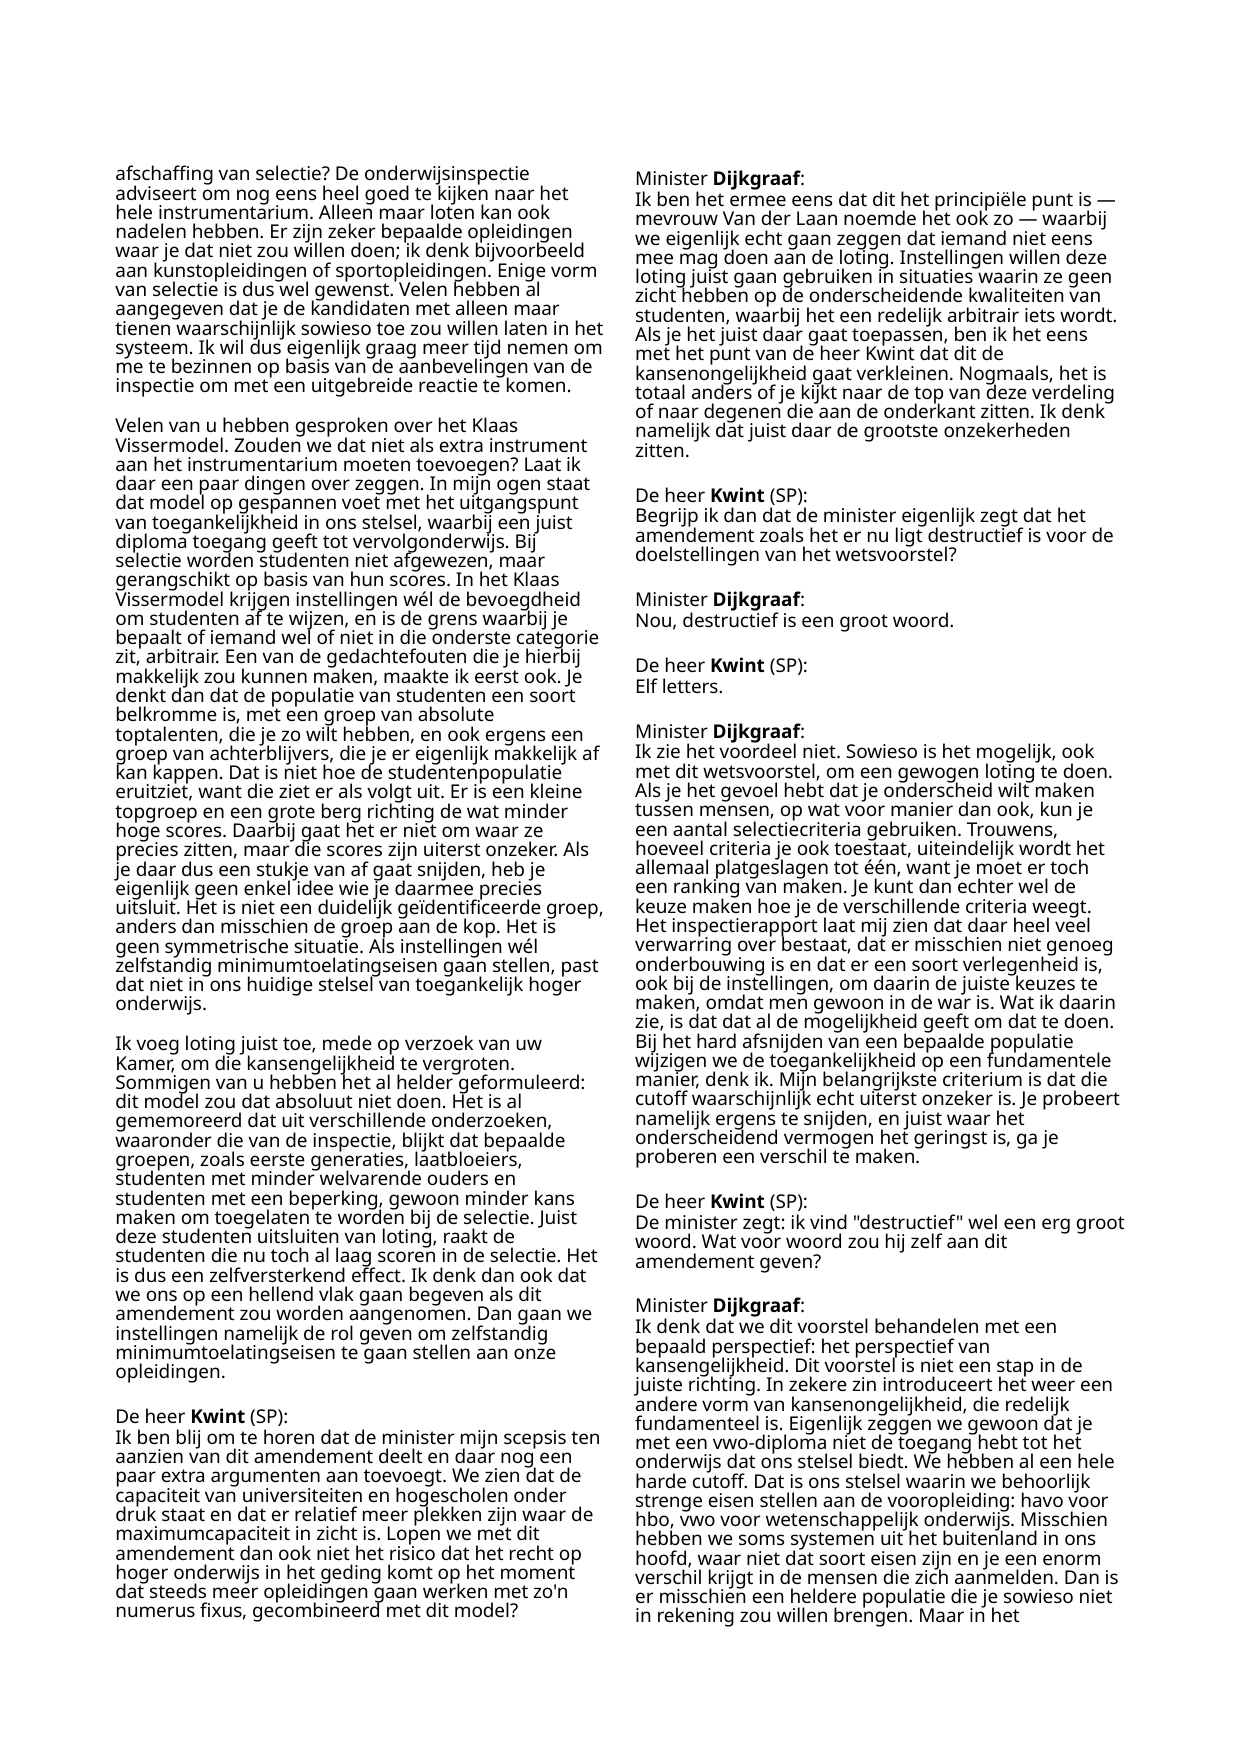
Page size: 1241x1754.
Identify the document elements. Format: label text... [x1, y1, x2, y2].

text Nou, destructief is een groot woord. [635, 612, 1125, 631]
text Minister Dijkgraaf: [635, 718, 1125, 743]
text Minister Dijkgraaf: [635, 165, 1125, 191]
text Minister Dijkgraaf: [635, 1293, 1125, 1318]
text Minister Dijkgraaf: [635, 586, 1125, 612]
text Velen van u hebben gesproken over het Klaas Vissermodel. Zouden we dat niet als extra instrument aan het instrumentarium moeten toevoegen? Laat ik daar een paar dingen over zeggen. In mijn ogen staat dat model op gespannen voet met het uitgangspunt van toegankelijkheid in ons stelsel, waarbij een juist diploma toegang geeft tot vervolgonderwijs. Bij selectie worden studenten niet afgewezen, maar gerangschikt op basis van hun scores. In het Klaas Vissermodel krijgen instellingen wél de bevoegdheid om studenten af te wijzen, en is de grens waarbij je bepaalt of iemand wel of niet in die onderste categorie zit, arbitrair. Een van de gedachtefouten die je hierbij makkelijk zou kunnen maken, maakte ik eerst ook. Je denkt dan dat de populatie van studenten een soort belkromme is, met een groep van absolute toptalenten, die je zo wilt hebben, en ook ergens een groep van achterblijvers, die je er eigenlijk makkelijk af kan kappen. Dat is niet hoe de studentenpopulatie eruitziet, want die ziet er als volgt uit. Er is een kleine topgroep en een grote berg richting de wat minder hoge scores. Daarbij gaat het er niet om waar ze precies zitten, maar die scores zijn uiterst onzeker. Als je daar dus een stukje van af gaat snijden, heb je eigenlijk geen enkel idee wie je daarmee precies uitsluit. Het is niet een duidelijk geïdentificeerde groep, anders dan misschien de groep aan de kop. Het is geen symmetrische situatie. Als instellingen wél zelfstandig minimumtoelatingseisen gaan stellen, past dat niet in ons huidige stelsel van toegankelijk hoger onderwijs. [115, 417, 605, 1015]
text Elf letters. [635, 678, 1125, 697]
text De minister zegt: ik vind "destructief" wel een erg groot woord. Wat voor woord zou hij zelf aan dit amendement geven? [635, 1214, 1125, 1272]
text Ik voeg loting juist toe, mede op verzoek van uw Kamer, om die kansengelijkheid te vergroten. Sommigen van u hebben het al helder geformuleerd: dit model zou dat absoluut niet doen. Het is al gememoreerd dat uit verschillende onderzoeken, waaronder die van de inspectie, blijkt dat bepaalde groepen, zoals eerste generaties, laatbloeiers, studenten met minder welvarende ouders en studenten met een beperking, gewoon minder kans maken om toegelaten te worden bij de selectie. Juist deze studenten uitsluiten van loting, raakt de studenten die nu toch al laag scoren in de selectie. Het is dus een zelfversterkend effect. Ik denk dan ook dat we ons op een hellend vlak gaan begeven als dit amendement zou worden aangenomen. Dan gaan we instellingen namelijk de rol geven om zelfstandig minimumtoelatingseisen te gaan stellen aan onze opleidingen. [115, 1035, 605, 1382]
text De heer Kwint (SP): [635, 482, 1125, 507]
text De heer Kwint (SP): [635, 1188, 1125, 1214]
text Ik ben het ermee eens dat dit het principiële punt is — mevrouw Van der Laan noemde het ook zo — waarbij we eigenlijk echt gaan zeggen dat iemand niet eens mee mag doen aan de loting. Instellingen willen deze loting juist gaan gebruiken in situaties waarin ze geen zicht hebben op de onderscheidende kwaliteiten van studenten, waarbij het een redelijk arbitrair iets wordt. Als je het juist daar gaat toepassen, ben ik het eens met het punt van de heer Kwint dat dit de kansenongelijkheid gaat verkleinen. Nogmaals, het is totaal anders of je kijkt naar de top van deze verdeling of naar degenen die aan de onderkant zitten. Ik denk namelijk dat juist daar de grootste onzekerheden zitten. [635, 191, 1125, 461]
text Begrijp ik dan dat de minister eigenlijk zegt dat het amendement zoals het er nu ligt destructief is voor de doelstellingen van het wetsvoorstel? [635, 507, 1125, 565]
text Ik zie het voordeel niet. Sowieso is het mogelijk, ook met dit wetsvoorstel, om een gewogen loting te doen. Als je het gevoel hebt dat je onderscheid wilt maken tussen mensen, op wat voor manier dan ook, kun je een aantal selectiecriteria gebruiken. Trouwens, hoeveel criteria je ook toestaat, uiteindelijk wordt het allemaal platgeslagen tot één, want je moet er toch een ranking van maken. Je kunt dan echter wel de keuze maken hoe je de verschillende criteria weegt. Het inspectierapport laat mij zien dat daar heel veel verwarring over bestaat, dat er misschien niet genoeg onderbouwing is en dat er een soort verlegenheid is, ook bij de instellingen, om daarin de juiste keuzes te maken, omdat men gewoon in de war is. Wat ik daarin zie, is dat dat al de mogelijkheid geeft om dat te doen. Bij het hard afsnijden van een bepaalde populatie wijzigen we de toegankelijkheid op een fundamentele manier, denk ik. Mijn belangrijkste criterium is dat die cutoff waarschijnlijk echt uiterst onzeker is. Je probeert namelijk ergens te snijden, en juist waar het onderscheidend vermogen het geringst is, ga je proberen een verschil te maken. [635, 743, 1125, 1167]
text afschaffing van selectie? De onderwijsinspectie adviseert om nog eens heel goed te kijken naar het hele instrumentarium. Alleen maar loten kan ook nadelen hebben. Er zijn zeker bepaalde opleidingen waar je dat niet zou willen doen; ik denk bijvoorbeeld aan kunstopleidingen of sportopleidingen. Enige vorm van selectie is dus wel gewenst. Velen hebben al aangegeven dat je de kandidaten met alleen maar tienen waarschijnlijk sowieso toe zou willen laten in het systeem. Ik wil dus eigenlijk graag meer tijd nemen om me te bezinnen op basis van de aanbevelingen van de inspectie om met een uitgebreide reactie te komen. [115, 165, 605, 397]
text Ik ben blij om te horen dat de minister mijn scepsis ten aanzien van dit amendement deelt en daar nog een paar extra argumenten aan toevoegt. We zien dat de capaciteit van universiteiten en hogescholen onder druk staat en dat er relatief meer plekken zijn waar de maximumcapaciteit in zicht is. Lopen we met dit amendement dan ook niet het risico dat het recht op hoger onderwijs in het geding komt op het moment dat steeds meer opleidingen gaan werken met zo'n numerus fixus, gecombineerd met dit model? [115, 1429, 605, 1622]
text De heer Kwint (SP): [635, 652, 1125, 678]
text Ik denk dat we dit voorstel behandelen met een bepaald perspectief: het perspectief van kansengelijkheid. Dit voorstel is niet een stap in de juiste richting. In zekere zin introduceert het weer een andere vorm van kansenongelijkheid, die redelijk fundamenteel is. Eigenlijk zeggen we gewoon dat je met een vwo-diploma niet de toegang hebt tot het onderwijs dat ons stelsel biedt. We hebben al een hele harde cutoff. Dat is ons stelsel waarin we behoorlijk strenge eisen stellen aan de vooropleiding: havo voor hbo, vwo voor wetenschappelijk onderwijs. Misschien hebben we soms systemen uit het buitenland in ons hoofd, waar niet dat soort eisen zijn en je een enorm verschil krijgt in de mensen die zich aanmelden. Dan is er misschien een heldere populatie die je sowieso niet in rekening zou willen brengen. Maar in het [635, 1318, 1125, 1627]
text De heer Kwint (SP): [115, 1403, 605, 1429]
